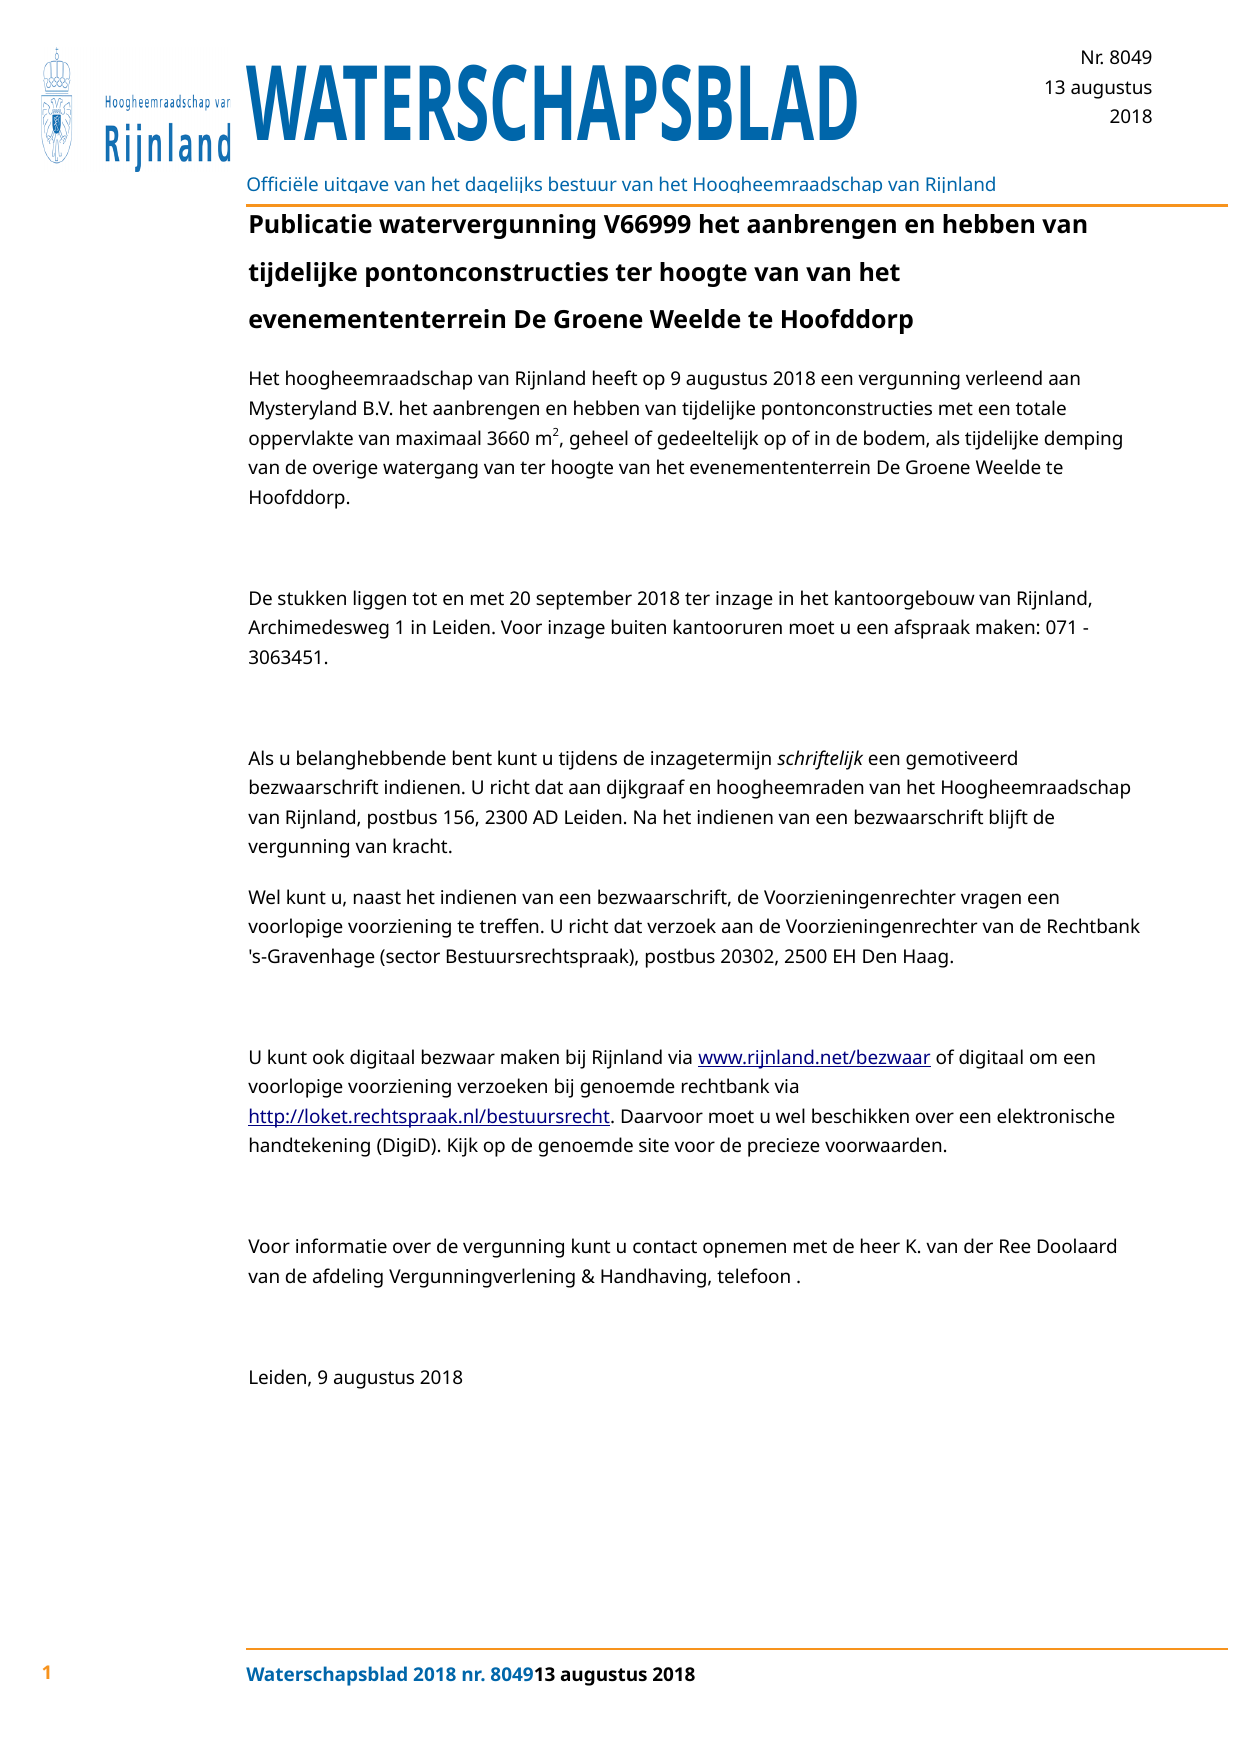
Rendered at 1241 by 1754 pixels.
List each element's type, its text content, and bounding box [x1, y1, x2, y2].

text U kunt ook digitaal bezwaar maken bij Rijnland via www.rijnland.net/bezwaar of digitaal om een voorlopige voorziening verzoeken bij genoemde rechtbank via http://loket.rechtspraak.nl/bestuursrecht. Daarvoor moet u wel beschikken over een elektronische handtekening (DigiD). Kijk op de genoemde site voor de precieze voorwaarden. [248, 1044, 1152, 1158]
text Voor informatie over de vergunning kunt u contact opnemen met de heer K. van der Ree Doolaard van de afdeling Vergunningverlening & Handhaving, telefoon . [248, 1233, 1152, 1289]
picture [41, 47, 231, 172]
text Als u belanghebbende bent kunt u tijdens de inzagetermijn schriftelijk een gemotiveerd bezwaarschrift indienen. U richt dat aan dijkgraaf en hoogheemraden van het Hoogheemraadschap van Rijnland, postbus 156, 2300 AD Leiden. Na het indienen van een bezwaarschrift blijft de vergunning van kracht. [248, 745, 1152, 859]
text De stukken liggen tot en met 20 september 2018 ter inzage in het kantoorgebouw van Rijnland, Archimedesweg 1 in Leiden. Voor inzage buiten kantooruren moet u een afspraak maken: 071 - 3063451. [248, 585, 1152, 669]
text Het hoogheemraadschap van Rijnland heeft op 9 augustus 2018 een vergunning verleend aan Mysteryland B.V. het aanbrengen en hebben van tijdelijke pontonconstructies met een totale oppervlakte van maximaal 3660 m2, geheel of gedeeltelijk op of in de bodem, als tijdelijke demping van de overige watergang van ter hoogte van het evenemententerrein De Groene Weelde te Hoofddorp. [248, 366, 1152, 509]
text Publicatie watervergunning V66999 het aanbrengen en hebben van tijdelijke pontonconstructies ter hoogte van van het evenemententerrein De Groene Weelde te Hoofddorp [248, 207, 1152, 336]
text Wel kunt u, naast het indienen van een bezwaarschrift, de Voorzieningenrechter vragen een voorlopige voorziening te treffen. U richt dat verzoek aan de Voorzieningenrechter van de Rechtbank 's-Gravenhage (sector Bestuursrechtspraak), postbus 20302, 2500 EH Den Haag. [248, 884, 1152, 969]
text Leiden, 9 augustus 2018 [248, 1364, 1152, 1389]
